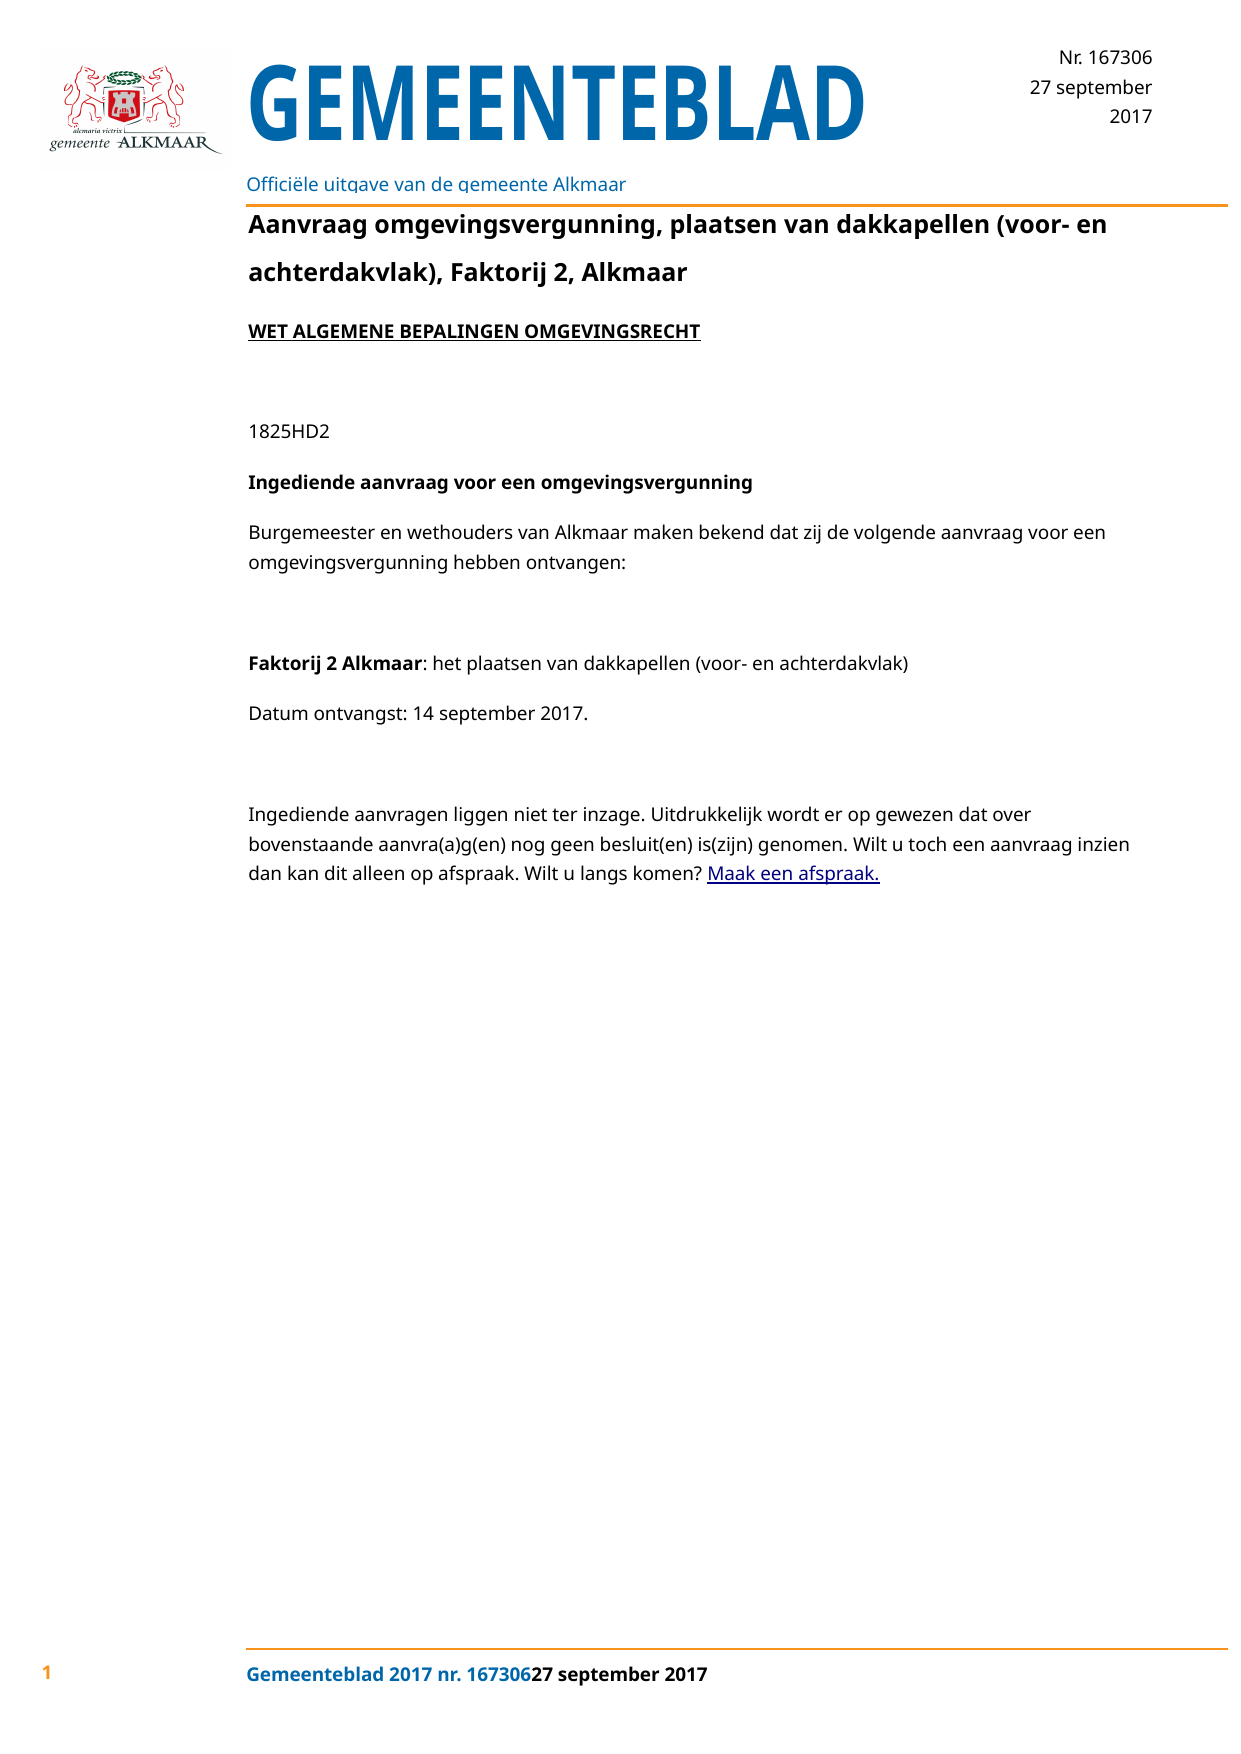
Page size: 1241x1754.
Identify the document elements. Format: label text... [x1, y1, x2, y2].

text 1825HD2 [248, 419, 1152, 444]
picture [41, 47, 231, 172]
text Ingediende aanvraag voor een omgevingsvergunning [248, 469, 1152, 495]
text Ingediende aanvragen liggen niet ter inzage. Uitdrukkelijk wordt er op gewezen dat over bovenstaande aanvra(a)g(en) nog geen besluit(en) is(zijn) genomen. Wilt u toch een aanvraag inzien dan kan dit alleen op afspraak. Wilt u langs komen? Maak een afspraak. [248, 801, 1152, 886]
text WET ALGEMENE BEPALINGEN OMGEVINGSRECHT [248, 318, 1152, 344]
text Datum ontvangst: 14 september 2017. [248, 700, 1152, 726]
text Aanvraag omgevingsvergunning, plaatsen van dakkapellen (voor- en achterdakvlak), Faktorij 2, Alkmaar [248, 207, 1152, 288]
text Burgemeester en wethouders van Alkmaar maken bekend dat zij de volgende aanvraag voor een omgevingsvergunning hebben ontvangen: [248, 519, 1152, 575]
text Faktorij 2 Alkmaar: het plaatsen van dakkapellen (voor- en achterdakvlak) [248, 650, 1152, 676]
